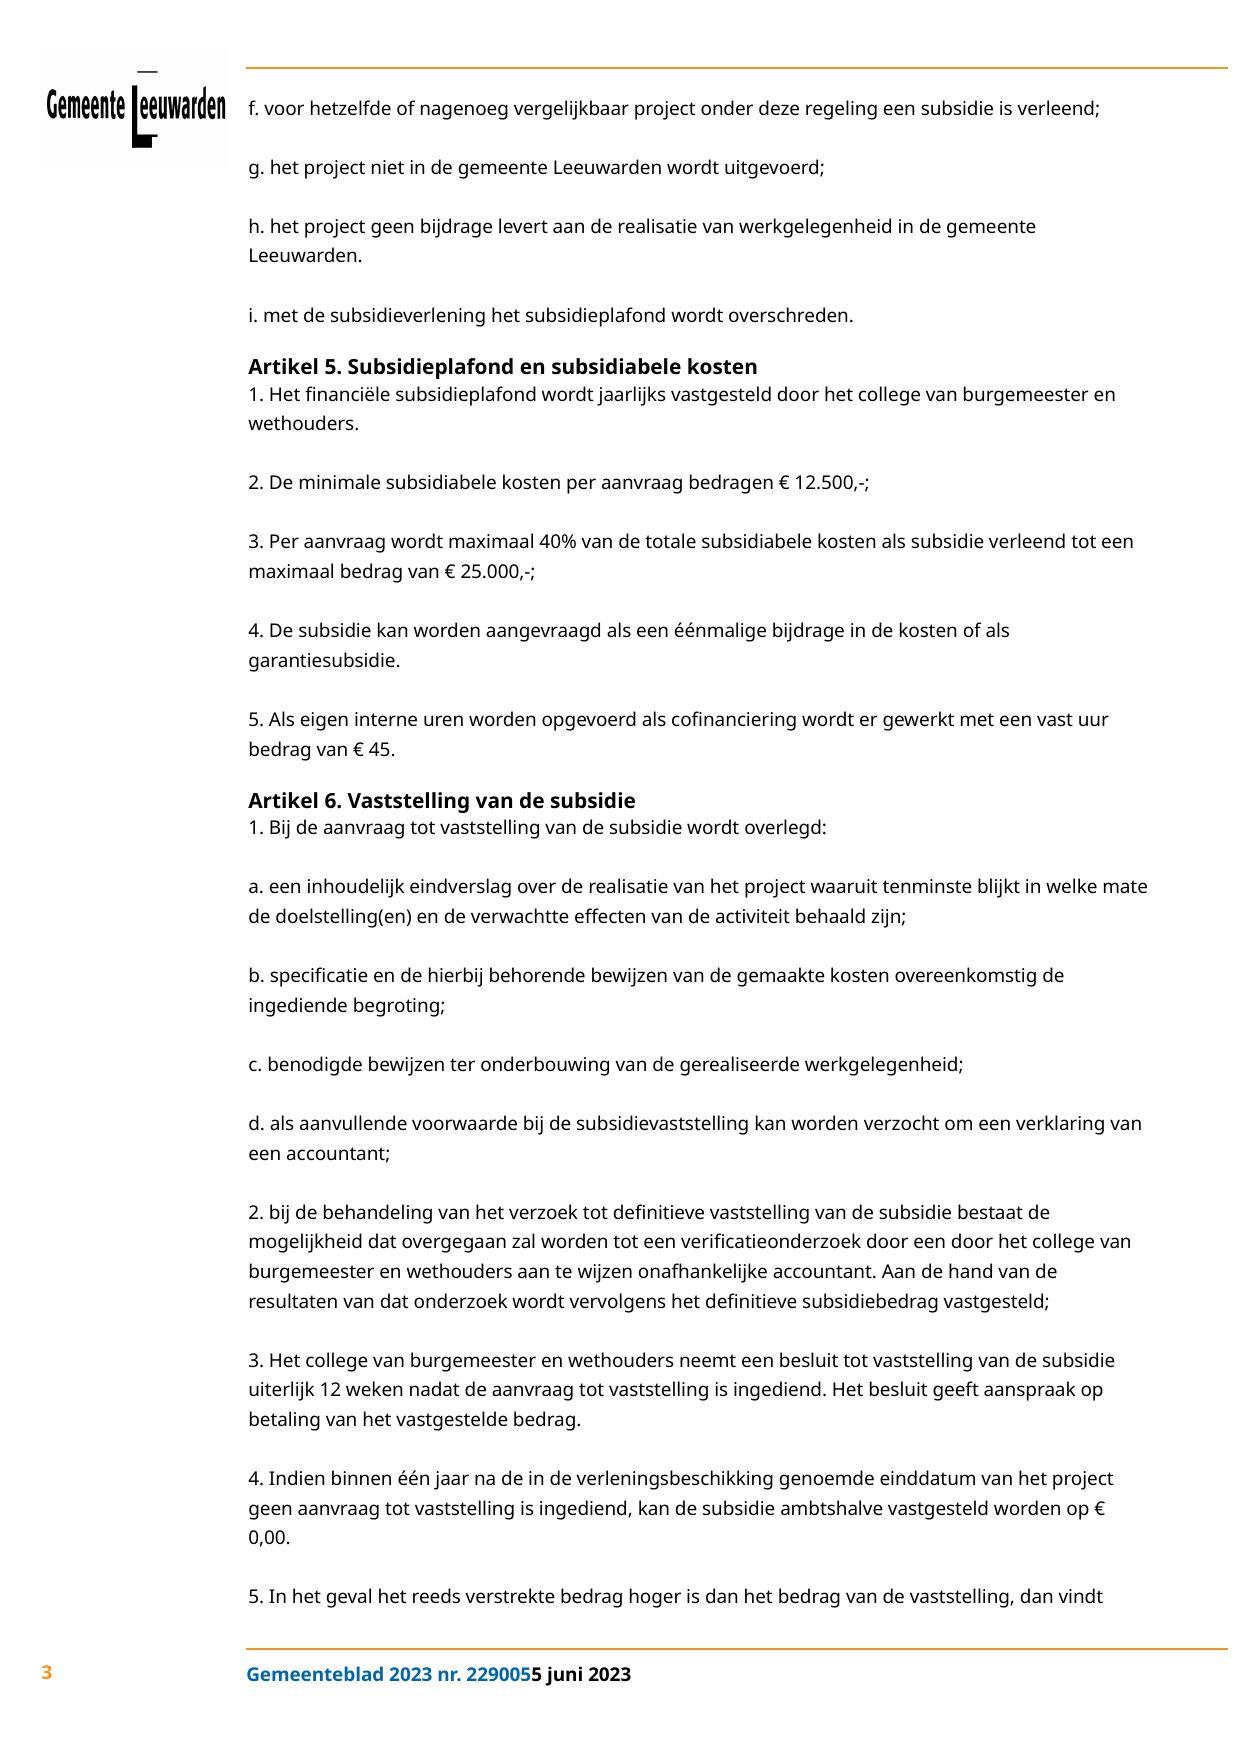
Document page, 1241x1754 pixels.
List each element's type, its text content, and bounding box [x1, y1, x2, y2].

text 1. Het financiële subsidieplafond wordt jaarlijks vastgesteld door het college van burgemeester en wethouders. [248, 381, 1152, 436]
text 5. Als eigen interne uren worden opgevoerd als cofinanciering wordt er gewerkt met een vast uur bedrag van € 45. [248, 706, 1152, 761]
text 4. De subsidie kan worden aangevraagd als een éénmalige bijdrage in de kosten of als garantiesubsidie. [248, 617, 1152, 673]
text 4. Indien binnen één jaar na de in de verleningsbeschikking genoemde einddatum van het project geen aanvraag tot vaststelling is ingediend, kan de subsidie ambtshalve vastgesteld worden op € 0,00. [248, 1465, 1152, 1550]
text g. het project niet in de gemeente Leeuwarden wordt uitgevoerd; [248, 154, 1152, 180]
text f. voor hetzelfde of nagenoeg vergelijkbaar project onder deze regeling een subsidie is verleend; [248, 95, 1152, 121]
picture [41, 47, 231, 172]
text 3. Per aanvraag wordt maximaal 40% van de totale subsidiabele kosten als subsidie verleend tot een maximaal bedrag van € 25.000,-; [248, 529, 1152, 584]
text i. met de subsidieverlening het subsidieplafond wordt overschreden. [248, 302, 1152, 328]
text 1. Bij de aanvraag tot vaststelling van de subsidie wordt overlegd: [248, 814, 1152, 840]
text 2. bij de behandeling van het verzoek tot definitieve vaststelling van de subsidie bestaat de mogelijkheid dat overgegaan zal worden tot een verificatieonderzoek door een door het college van burgemeester en wethouders aan te wijzen onafhankelijke accountant. Aan de hand van de resultaten van dat onderzoek wordt vervolgens het definitieve subsidiebedrag vastgesteld; [248, 1199, 1152, 1314]
text c. benodigde bewijzen ter onderbouwing van de gerealiseerde werkgelegenheid; [248, 1051, 1152, 1077]
text Artikel 6. Vaststelling van de subsidie [248, 786, 1152, 814]
text Artikel 5. Subsidieplafond en subsidiabele kosten [248, 352, 1152, 381]
text b. specificatie en de hierbij behorende bewijzen van de gemaakte kosten overeenkomstig de ingediende begroting; [248, 962, 1152, 1018]
text 5. In het geval het reeds verstrekte bedrag hoger is dan het bedrag van de vaststelling, dan vindt [248, 1584, 1152, 1609]
text a. een inhoudelijk eindverslag over de realisatie van het project waaruit tenminste blijkt in welke mate de doelstelling(en) en de verwachtte effecten van de activiteit behaald zijn; [248, 874, 1152, 929]
text h. het project geen bijdrage levert aan de realisatie van werkgelegenheid in de gemeente Leeuwarden. [248, 213, 1152, 268]
text 2. De minimale subsidiabele kosten per aanvraag bedragen € 12.500,-; [248, 469, 1152, 495]
text 3. Het college van burgemeester en wethouders neemt een besluit tot vaststelling van de subsidie uiterlijk 12 weken nadat de aanvraag tot vaststelling is ingediend. Het besluit geeft aanspraak op betaling van het vastgestelde bedrag. [248, 1347, 1152, 1432]
text d. als aanvullende voorwaarde bij de subsidievaststelling kan worden verzocht om een verklaring van een accountant; [248, 1110, 1152, 1166]
